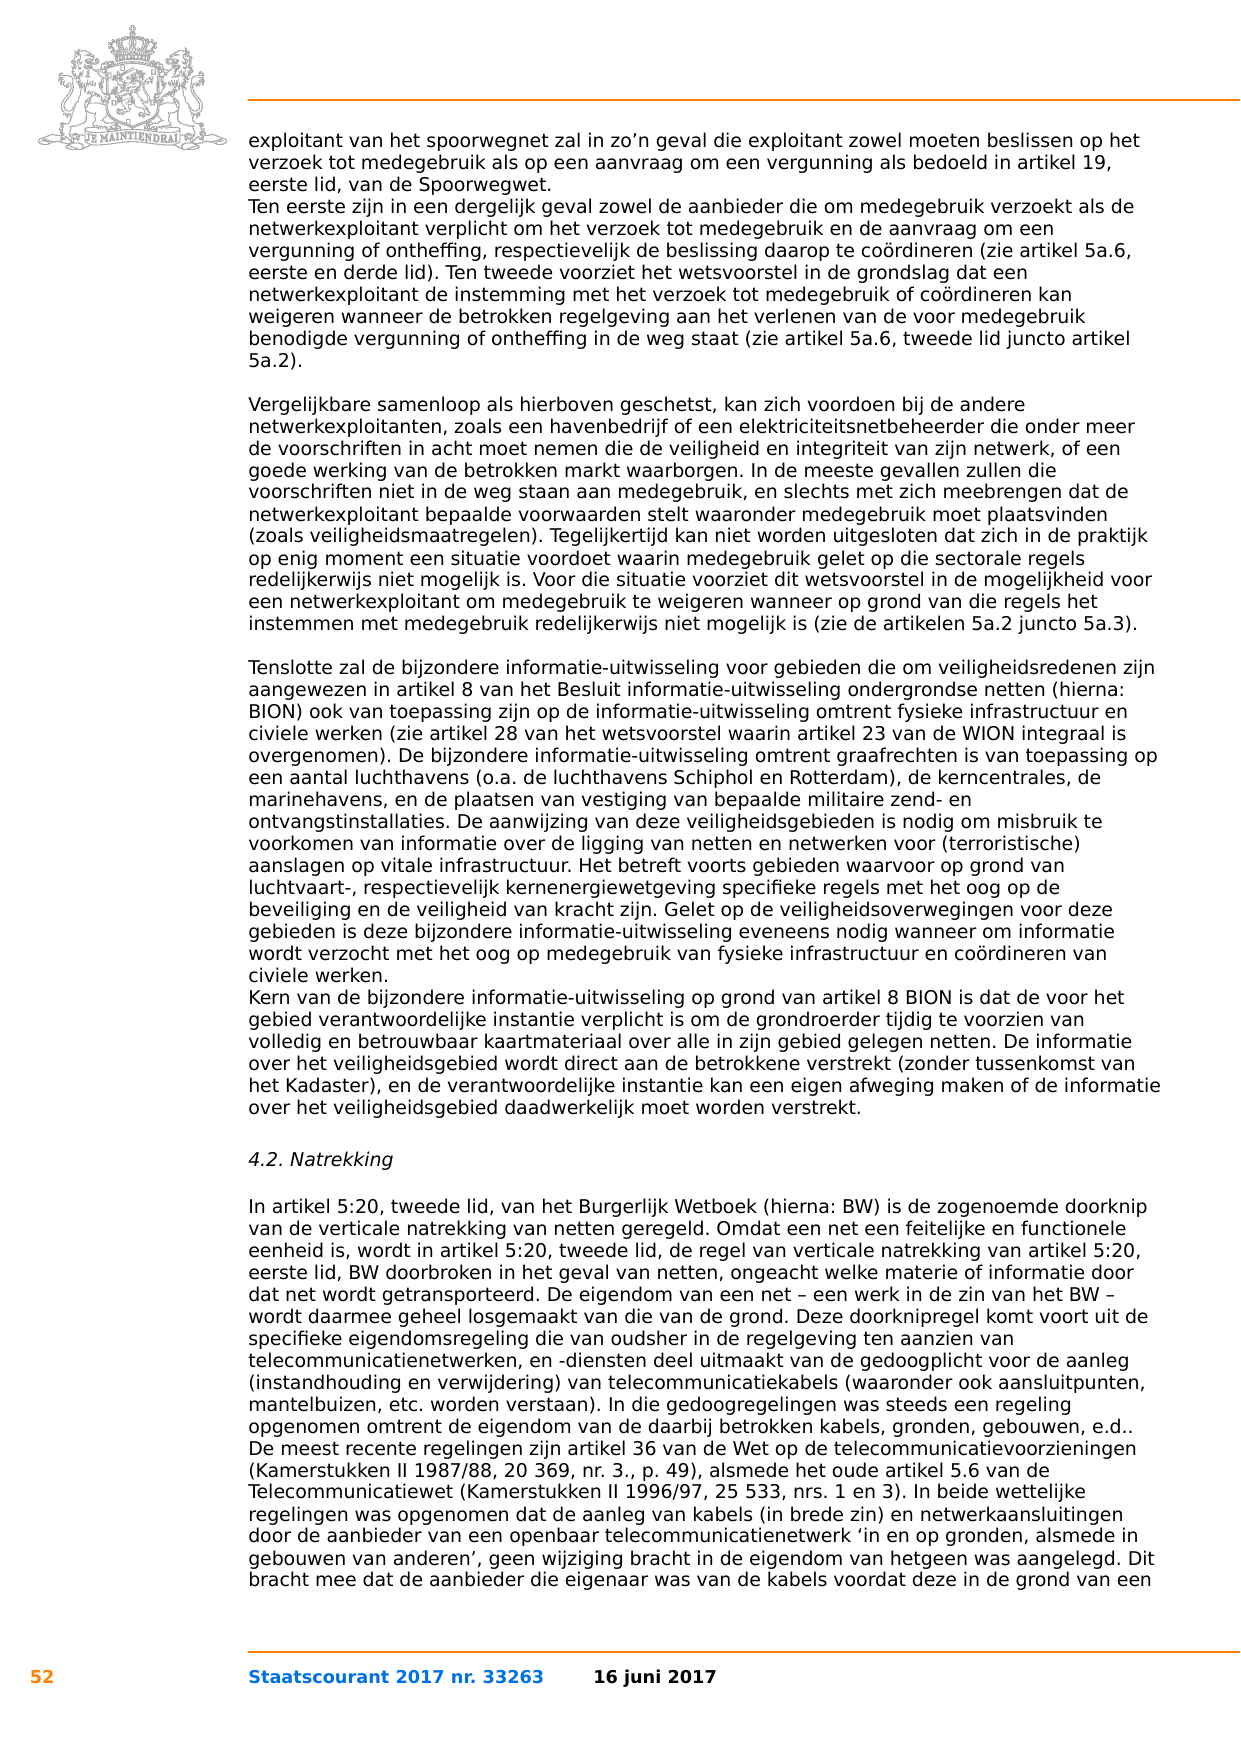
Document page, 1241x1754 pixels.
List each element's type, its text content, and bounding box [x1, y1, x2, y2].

subtitle 4.2. Natrekking [248, 1149, 1163, 1171]
text Kern van de bijzondere informatie-uitwisseling op grond van artikel 8 BION is dat de voor het gebied verantwoordelijke instantie verplicht is om de grondroerder tijdig te voorzien van volledig en betrouwbaar kaartmateriaal over alle in zijn gebied gelegen netten. De informatie over het veiligheidsgebied wordt direct aan de betrokkene verstrekt (zonder tussenkomst van het Kadaster), en de verantwoordelijke instantie kan een eigen afweging maken of de informatie over het veiligheidsgebied daadwerkelijk moet worden verstrekt. [248, 987, 1163, 1119]
picture [38, 25, 227, 150]
text In artikel 5:20, tweede lid, van het Burgerlijk Wetboek (hierna: BW) is de zogenoemde doorknip van de verticale natrekking van netten geregeld. Omdat een net een feitelijke en functionele eenheid is, wordt in artikel 5:20, tweede lid, de regel van verticale natrekking van artikel 5:20, eerste lid, BW doorbroken in het geval van netten, ongeacht welke materie of informatie door dat net wordt getransporteerd. De eigendom van een net – een werk in de zin van het BW – wordt daarmee geheel losgemaakt van die van de grond. Deze doorknipregel komt voort uit de specifieke eigendomsregeling die van oudsher in de regelgeving ten aanzien van telecommunicatienetwerken, en -diensten deel uitmaakt van de gedoogplicht voor de aanleg (instandhouding en verwijdering) van telecommunicatiekabels (waaronder ook aansluitpunten, mantelbuizen, etc. worden verstaan). In die gedoogregelingen was steeds een regeling opgenomen omtrent de eigendom van de daarbij betrokken kabels, gronden, gebouwen, e.d.. De meest recente regelingen zijn artikel 36 van de Wet op de telecommunicatievoorzieningen (Kamerstukken II 1987/88, 20 369, nr. 3., p. 49), alsmede het oude artikel 5.6 van de Telecommunicatiewet (Kamerstukken II 1996/97, 25 533, nrs. 1 en 3). In beide wettelijke regelingen was opgenomen dat de aanleg van kabels (in brede zin) en netwerkaansluitingen door de aanbieder van een openbaar telecommunicatienetwerk ‘in en op gronden, alsmede in gebouwen van anderen’, geen wijziging bracht in de eigendom van hetgeen was aangelegd. Dit bracht mee dat de aanbieder die eigenaar was van de kabels voordat deze in de grond van een [248, 1196, 1163, 1591]
text Tenslotte zal de bijzondere informatie-uitwisseling voor gebieden die om veiligheidsredenen zijn aangewezen in artikel 8 van het Besluit informatie-uitwisseling ondergrondse netten (hierna: BION) ook van toepassing zijn op de informatie-uitwisseling omtrent fysieke infrastructuur en civiele werken (zie artikel 28 van het wetsvoorstel waarin artikel 23 van de WION integraal is overgenomen). De bijzondere informatie-uitwisseling omtrent graafrechten is van toepassing op een aantal luchthavens (o.a. de luchthavens Schiphol en Rotterdam), de kerncentrales, de marinehavens, en de plaatsen van vestiging van bepaalde militaire zend- en ontvangstinstallaties. De aanwijzing van deze veiligheidsgebieden is nodig om misbruik te voorkomen van informatie over de ligging van netten en netwerken voor (terroristische) aanslagen op vitale infrastructuur. Het betreft voorts gebieden waarvoor op grond van luchtvaart-, respectievelijk kernenergiewetgeving specifieke regels met het oog op de beveiliging en de veiligheid van kracht zijn. Gelet op de veiligheidsoverwegingen voor deze gebieden is deze bijzondere informatie-uitwisseling eveneens nodig wanneer om informatie wordt verzocht met het oog op medegebruik van fysieke infrastructuur en coördineren van civiele werken. [248, 657, 1163, 987]
text Vergelijkbare samenloop als hierboven geschetst, kan zich voordoen bij de andere netwerkexploitanten, zoals een havenbedrijf of een elektriciteitsnetbeheerder die onder meer de voorschriften in acht moet nemen die de veiligheid en integriteit van zijn netwerk, of een goede werking van de betrokken markt waarborgen. In de meeste gevallen zullen die voorschriften niet in de weg staan aan medegebruik, en slechts met zich meebrengen dat de netwerkexploitant bepaalde voorwaarden stelt waaronder medegebruik moet plaatsvinden (zoals veiligheidsmaatregelen). Tegelijkertijd kan niet worden uitgesloten dat zich in de praktijk op enig moment een situatie voordoet waarin medegebruik gelet op die sectorale regels redelijkerwijs niet mogelijk is. Voor die situatie voorziet dit wetsvoorstel in de mogelijkheid voor een netwerkexploitant om medegebruik te weigeren wanneer op grond van die regels het instemmen met medegebruik redelijkerwijs niet mogelijk is (zie de artikelen 5a.2 juncto 5a.3). [248, 393, 1163, 635]
text exploitant van het spoorwegnet zal in zo’n geval die exploitant zowel moeten beslissen op het verzoek tot medegebruik als op een aanvraag om een vergunning als bedoeld in artikel 19, eerste lid, van de Spoorwegwet. [248, 130, 1163, 196]
text Ten eerste zijn in een dergelijk geval zowel de aanbieder die om medegebruik verzoekt als de netwerkexploitant verplicht om het verzoek tot medegebruik en de aanvraag om een vergunning of ontheffing, respectievelijk de beslissing daarop te coördineren (zie artikel 5a.6, eerste en derde lid). Ten tweede voorziet het wetsvoorstel in de grondslag dat een netwerkexploitant de instemming met het verzoek tot medegebruik of coördineren kan weigeren wanneer de betrokken regelgeving aan het verlenen van de voor medegebruik benodigde vergunning of ontheffing in de weg staat (zie artikel 5a.6, tweede lid juncto artikel 5a.2). [248, 196, 1163, 372]
